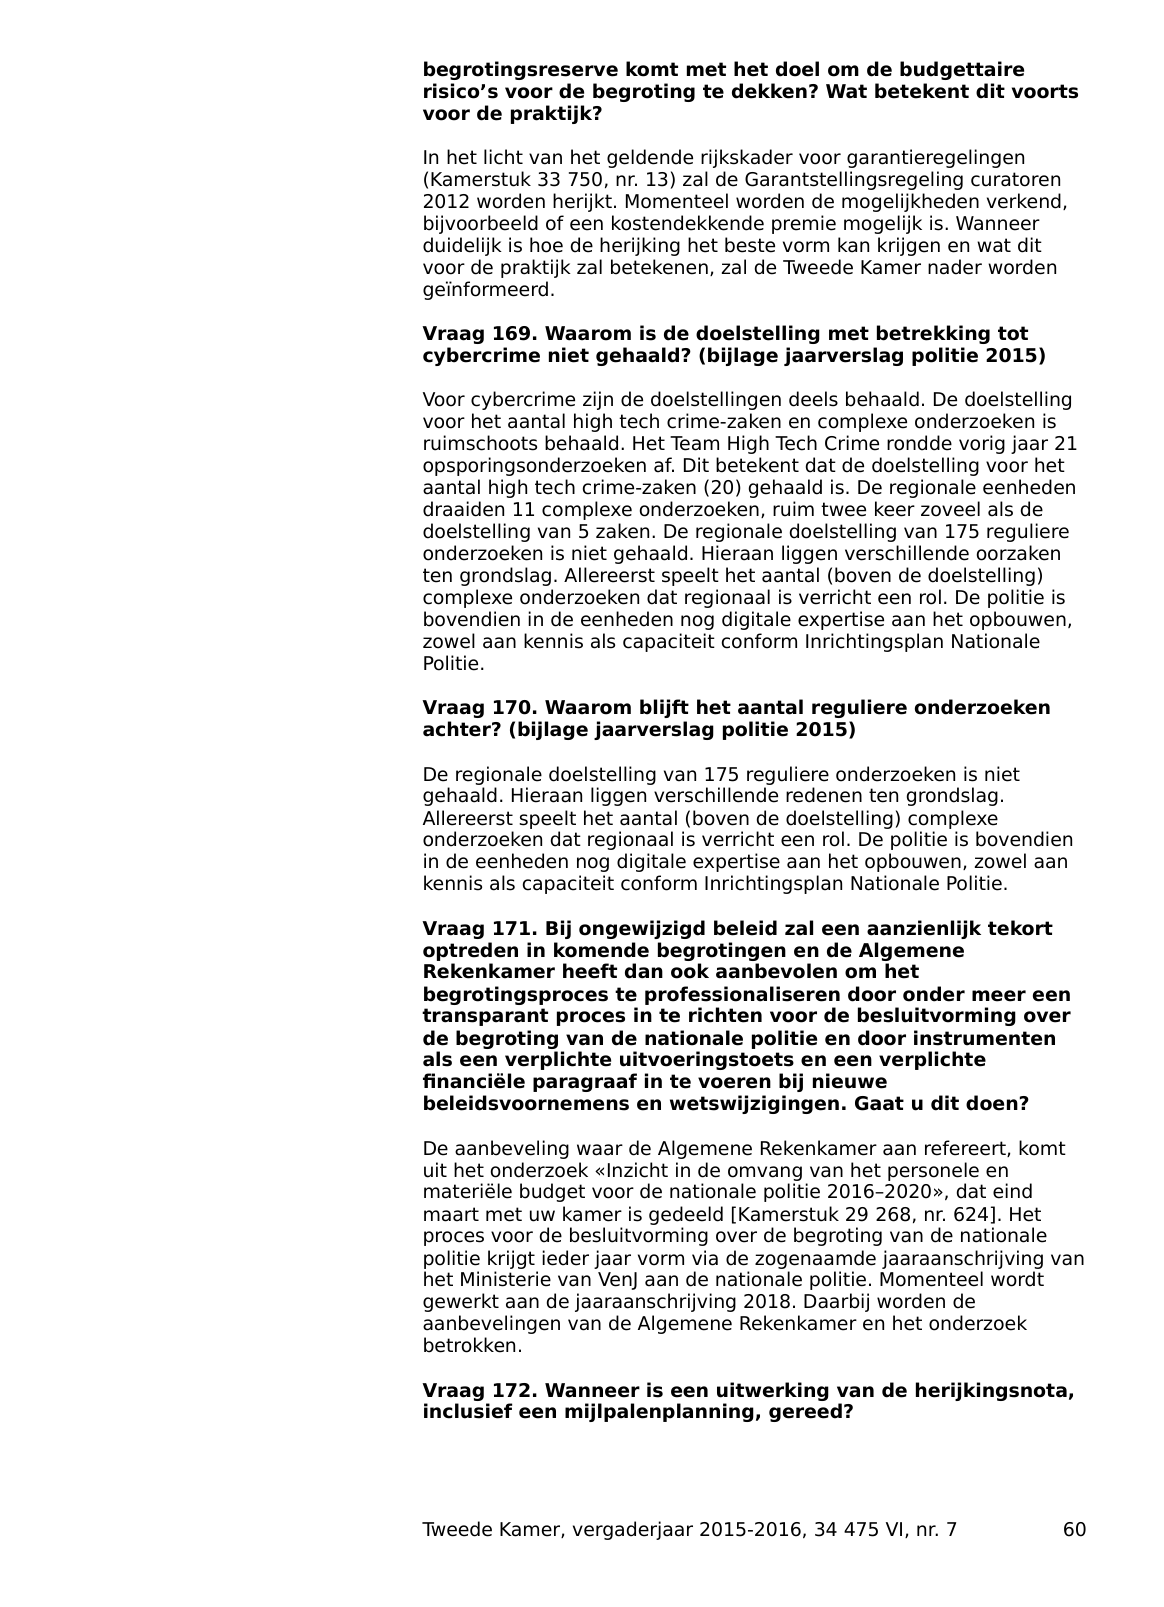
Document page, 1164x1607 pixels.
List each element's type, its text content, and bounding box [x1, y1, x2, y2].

text De aanbeveling waar de Algemene Rekenkamer aan refereert, komt uit het onderzoek «Inzicht in de omvang van het personele en materiële budget voor de nationale politie 2016–2020», dat eind maart met uw kamer is gedeeld [Kamerstuk 29 268, nr. 624]. Het proces voor de besluitvorming over de begroting van de nationale politie krijgt ieder jaar vorm via de zogenaamde jaaraanschrijving van het Ministerie van VenJ aan de nationale politie. Momenteel wordt gewerkt aan de jaaraanschrijving 2018. Daarbij worden de aanbevelingen van de Algemene Rekenkamer en het onderzoek betrokken. [422, 1137, 1087, 1357]
text De regionale doelstelling van 175 reguliere onderzoeken is niet gehaald. Hieraan liggen verschillende redenen ten grondslag. Allereerst speelt het aantal (boven de doelstelling) complexe onderzoeken dat regionaal is verricht een rol. De politie is bovendien in de eenheden nog digitale expertise aan het opbouwen, zowel aan kennis als capaciteit conform Inrichtingsplan Nationale Politie. [422, 763, 1087, 895]
text Vraag 169. Waarom is de doelstelling met betrekking tot cybercrime niet gehaald? (bijlage jaarverslag politie 2015) [422, 323, 1087, 367]
text In het licht van het geldende rijkskader voor garantieregelingen (Kamerstuk 33 750, nr. 13) zal de Garantstellingsregeling curatoren 2012 worden herijkt. Momenteel worden de mogelijkheden verkend, bijvoorbeeld of een kostendekkende premie mogelijk is. Wanneer duidelijk is hoe de herijking het beste vorm kan krijgen en wat dit voor de praktijk zal betekenen, zal de Tweede Kamer nader worden geïnformeerd. [422, 147, 1087, 301]
text Vraag 171. Bij ongewijzigd beleid zal een aanzienlijk tekort optreden in komende begrotingen en de Algemene Rekenkamer heeft dan ook aanbevolen om het begrotingsproces te professionaliseren door onder meer een transparant proces in te richten voor de besluitvorming over de begroting van de nationale politie en door instrumenten als een verplichte uitvoeringstoets en een verplichte financiële paragraaf in te voeren bij nieuwe beleidsvoornemens en wetswijzigingen. Gaat u dit doen? [422, 917, 1087, 1115]
text Vraag 170. Waarom blijft het aantal reguliere onderzoeken achter? (bijlage jaarverslag politie 2015) [422, 697, 1087, 741]
text Voor cybercrime zijn de doelstellingen deels behaald. De doelstelling voor het aantal high tech crime-zaken en complexe onderzoeken is ruimschoots behaald. Het Team High Tech Crime rondde vorig jaar 21 opsporingsonderzoeken af. Dit betekent dat de doelstelling voor het aantal high tech crime-zaken (20) gehaald is. De regionale eenheden draaiden 11 complexe onderzoeken, ruim twee keer zoveel als de doelstelling van 5 zaken. De regionale doelstelling van 175 reguliere onderzoeken is niet gehaald. Hieraan liggen verschillende oorzaken ten grondslag. Allereerst speelt het aantal (boven de doelstelling) complexe onderzoeken dat regionaal is verricht een rol. De politie is bovendien in de eenheden nog digitale expertise aan het opbouwen, zowel aan kennis als capaciteit conform Inrichtingsplan Nationale Politie. [422, 389, 1087, 675]
text Vraag 172. Wanneer is een uitwerking van de herijkingsnota, inclusief een mijlpalenplanning, gereed? [422, 1379, 1087, 1423]
text begrotingsreserve komt met het doel om de budgettaire risico’s voor de begroting te dekken? Wat betekent dit voorts voor de praktijk? [422, 59, 1087, 125]
